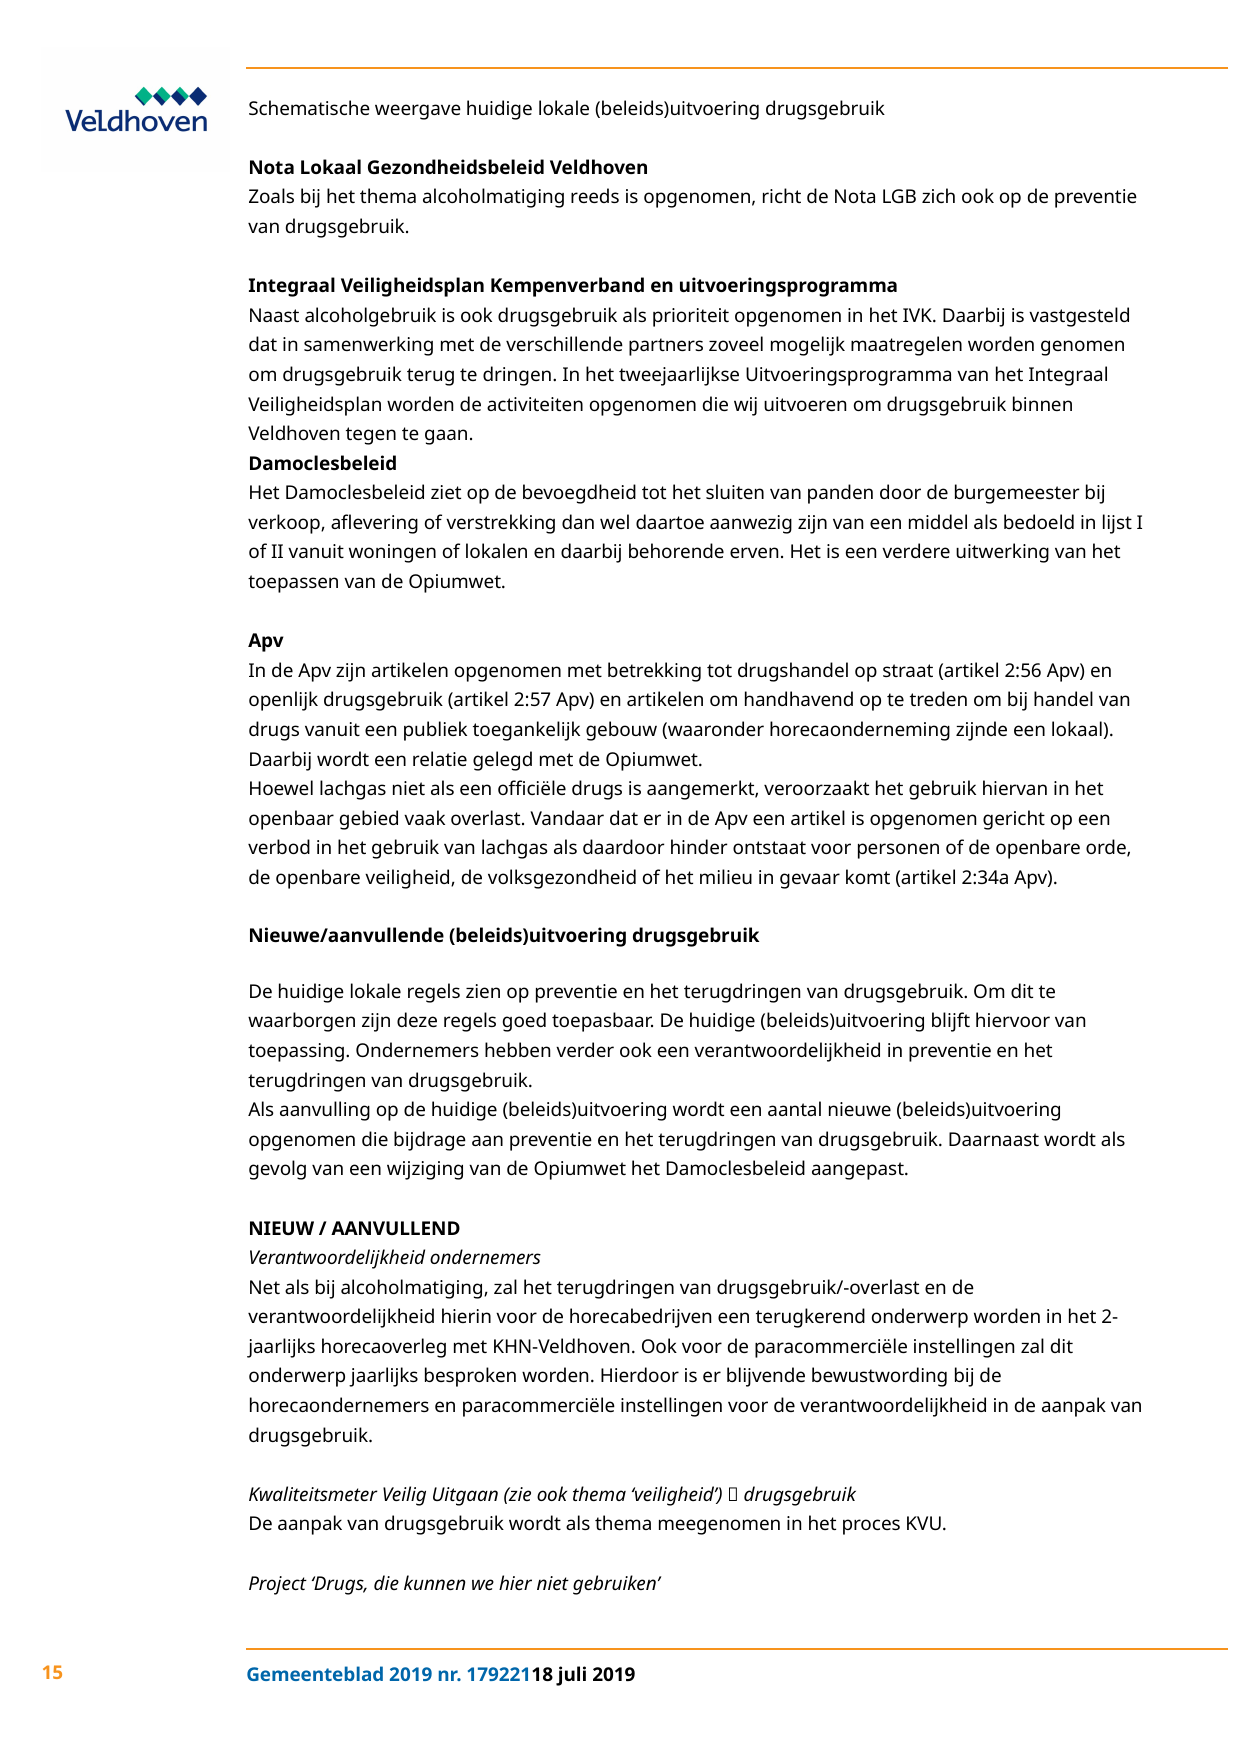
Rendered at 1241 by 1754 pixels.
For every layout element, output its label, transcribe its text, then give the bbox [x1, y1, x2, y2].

table_header Nota Lokaal Gezondheidsbeleid Veldhoven Zoals bij het thema alcoholmatiging reeds is opgenomen, richt de Nota LGB zich ook op de preventie van drugsgebruik. Integraal Veiligheidsplan Kempenverband en uitvoeringsprogramma Naast alcoholgebruik is ook drugsgebruik als prioriteit opgenomen in het IVK. Daarbij is vastgesteld dat in samenwerking met de verschillende partners zoveel mogelijk maatregelen worden genomen om drugsgebruik terug te dringen. In het tweejaarlijkse Uitvoeringsprogramma van het Integraal Veiligheidsplan worden de activiteiten opgenomen die wij uitvoeren om drugsgebruik binnen Veldhoven tegen te gaan. Damoclesbeleid Het Damoclesbeleid ziet op de bevoegdheid tot het sluiten van panden door de burgemeester bij verkoop, aflevering of verstrekking dan wel daartoe aanwezig zijn van een middel als bedoeld in lijst I of II vanuit woningen of lokalen en daarbij behorende erven. Het is een verdere uitwerking van het toepassen van de Opiumwet. Apv In de Apv zijn artikelen opgenomen met betrekking tot drugshandel op straat (artikel 2:56 Apv) en openlijk drugsgebruik (artikel 2:57 Apv) en artikelen om handhavend op te treden om bij handel van drugs vanuit een publiek toegankelijk gebouw (waaronder horecaonderneming zijnde een lokaal). Daarbij wordt een relatie gelegd met de Opiumwet. Hoewel lachgas niet als een officiële drugs is aangemerkt, veroorzaakt het gebruik hiervan in het openbaar gebied vaak overlast. Vandaar dat er in de Apv een artikel is opgenomen gericht op een verbod in het gebruik van lachgas als daardoor hinder ontstaat voor personen of de openbare orde, de openbare veiligheid, de volksgezondheid of het milieu in gevaar komt (artikel 2:34a Apv). [248, 154, 1152, 890]
table_header De huidige lokale regels zien op preventie en het terugdringen van drugsgebruik. Om dit te waarborgen zijn deze regels goed toepasbaar. De huidige (beleids)uitvoering blijft hiervoor van toepassing. Ondernemers hebben verder ook een verantwoordelijkheid in preventie en het terugdringen van drugsgebruik. Als aanvulling op de huidige (beleids)uitvoering wordt een aantal nieuwe (beleids)uitvoering opgenomen die bijdrage aan preventie en het terugdringen van drugsgebruik. Daarnaast wordt als gevolg van een wijziging van de Opiumwet het Damoclesbeleid aangepast. NIEUW / AANVULLEND Verantwoordelijkheid ondernemers Net als bij alcoholmatiging, zal het terugdringen van drugsgebruik/-overlast en de verantwoordelijkheid hierin voor de horecabedrijven een terugkerend onderwerp worden in het 2-jaarlijks horecaoverleg met KHN-Veldhoven. Ook voor de paracommerciële instellingen zal dit onderwerp jaarlijks besproken worden. Hierdoor is er blijvende bewustwording bij de horecaondernemers en paracommerciële instellingen voor de verantwoordelijkheid in de aanpak van drugsgebruik. Kwaliteitsmeter Veilig Uitgaan (zie ook thema ‘veiligheid’)  drugsgebruik De aanpak van drugsgebruik wordt als thema meegenomen in het proces KVU. Project ‘Drugs, die kunnen we hier niet gebruiken’ [248, 978, 1152, 1595]
text Schematische weergave huidige lokale (beleids)uitvoering drugsgebruik [248, 95, 1152, 121]
text Nieuwe/aanvullende (beleids)uitvoering drugsgebruik [248, 923, 1152, 948]
picture [41, 47, 231, 172]
